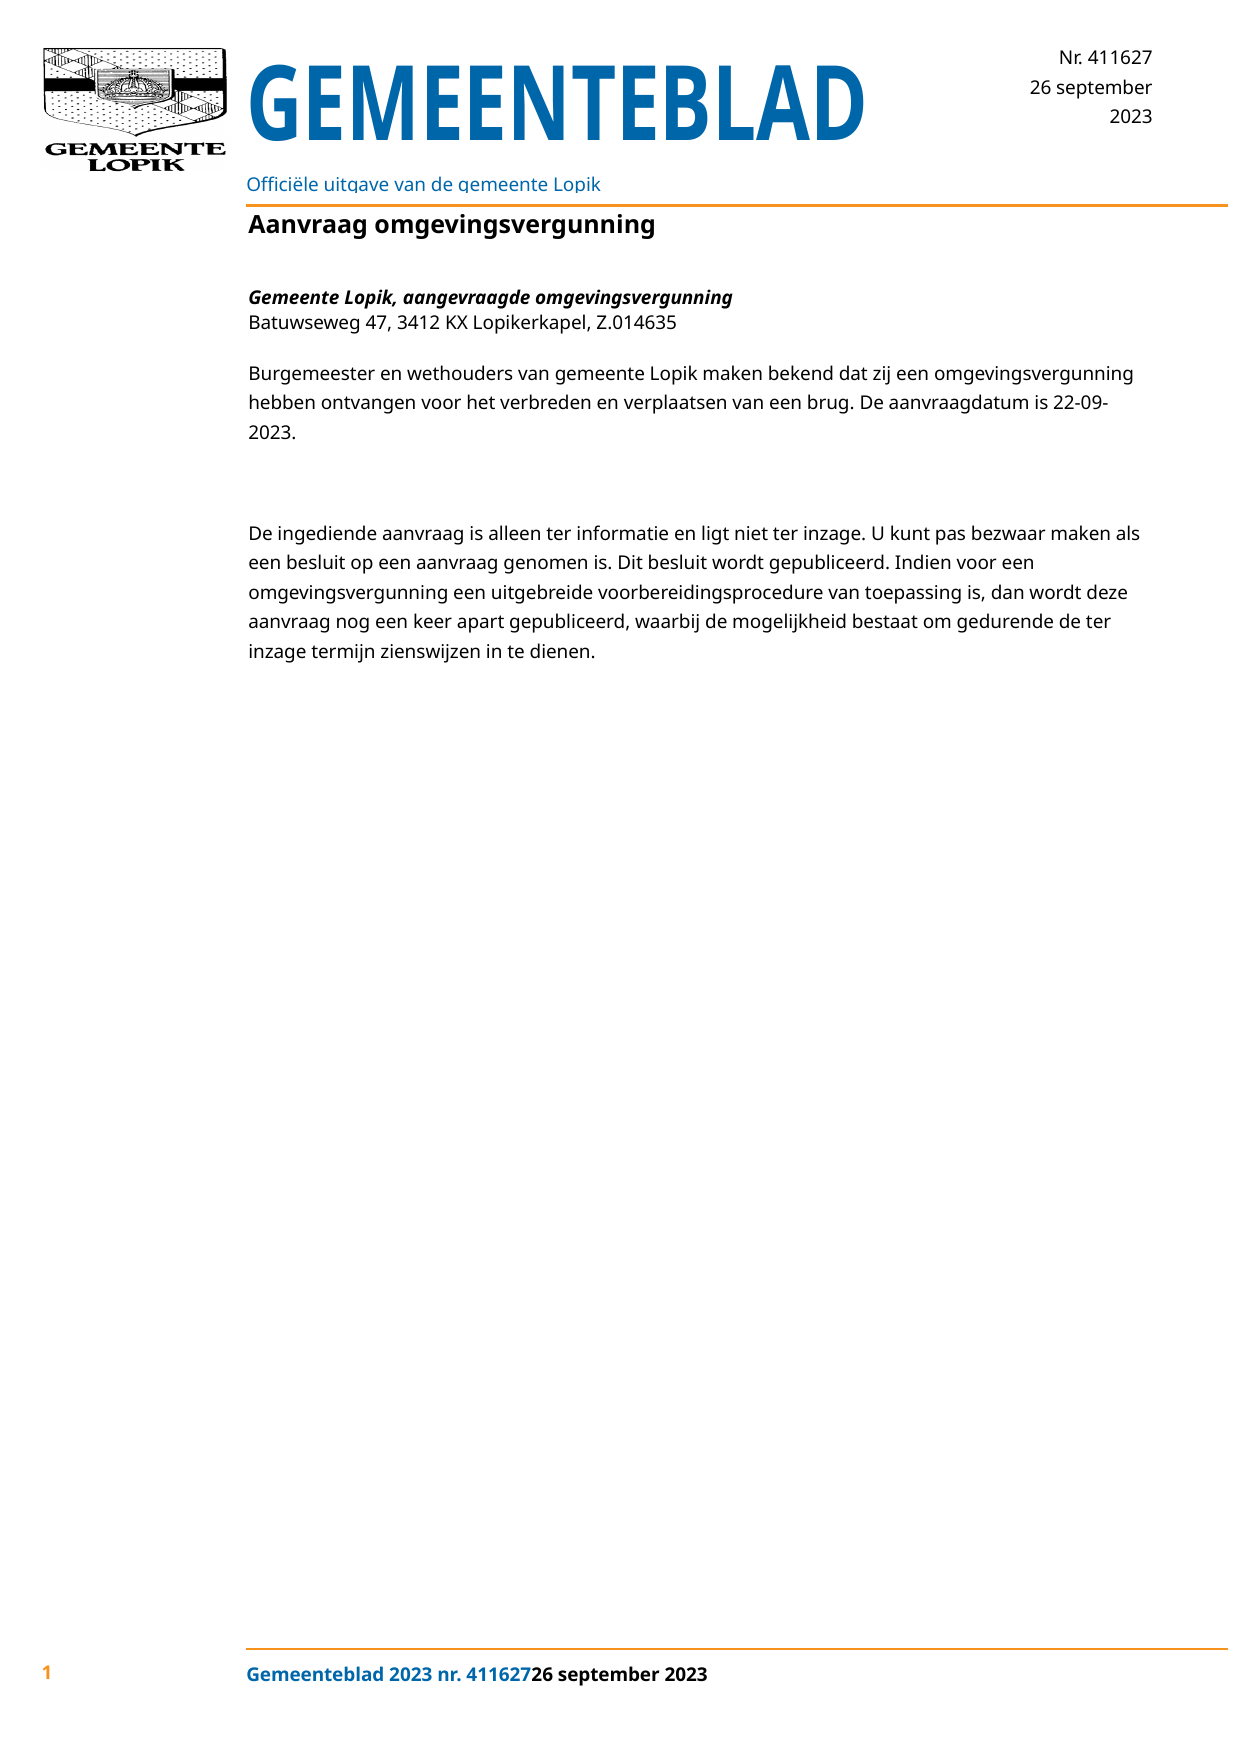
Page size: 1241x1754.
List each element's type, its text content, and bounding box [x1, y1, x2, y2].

text Burgemeester en wethouders van gemeente Lopik maken bekend dat zij een omgevingsvergunning hebben ontvangen voor het verbreden en verplaatsen van een brug. De aanvraagdatum is 22-09-2023. [248, 360, 1152, 445]
text Gemeente Lopik, aangevraagde omgevingsvergunning [248, 284, 1152, 309]
text De ingediende aanvraag is alleen ter informatie en ligt niet ter inzage. U kunt pas bezwaar maken als een besluit op een aanvraag genomen is. Dit besluit wordt gepubliceerd. Indien voor een omgevingsvergunning een uitgebreide voorbereidingsprocedure van toepassing is, dan wordt deze aanvraag nog een keer apart gepubliceerd, waarbij de mogelijkheid bestaat om gedurende de ter inzage termijn zienswijzen in te dienen. [248, 520, 1152, 664]
picture [41, 47, 231, 172]
text Aanvraag omgevingsvergunning [248, 207, 1152, 241]
text Batuwseweg 47, 3412 KX Lopikerkapel, Z.014635 [248, 309, 1152, 335]
